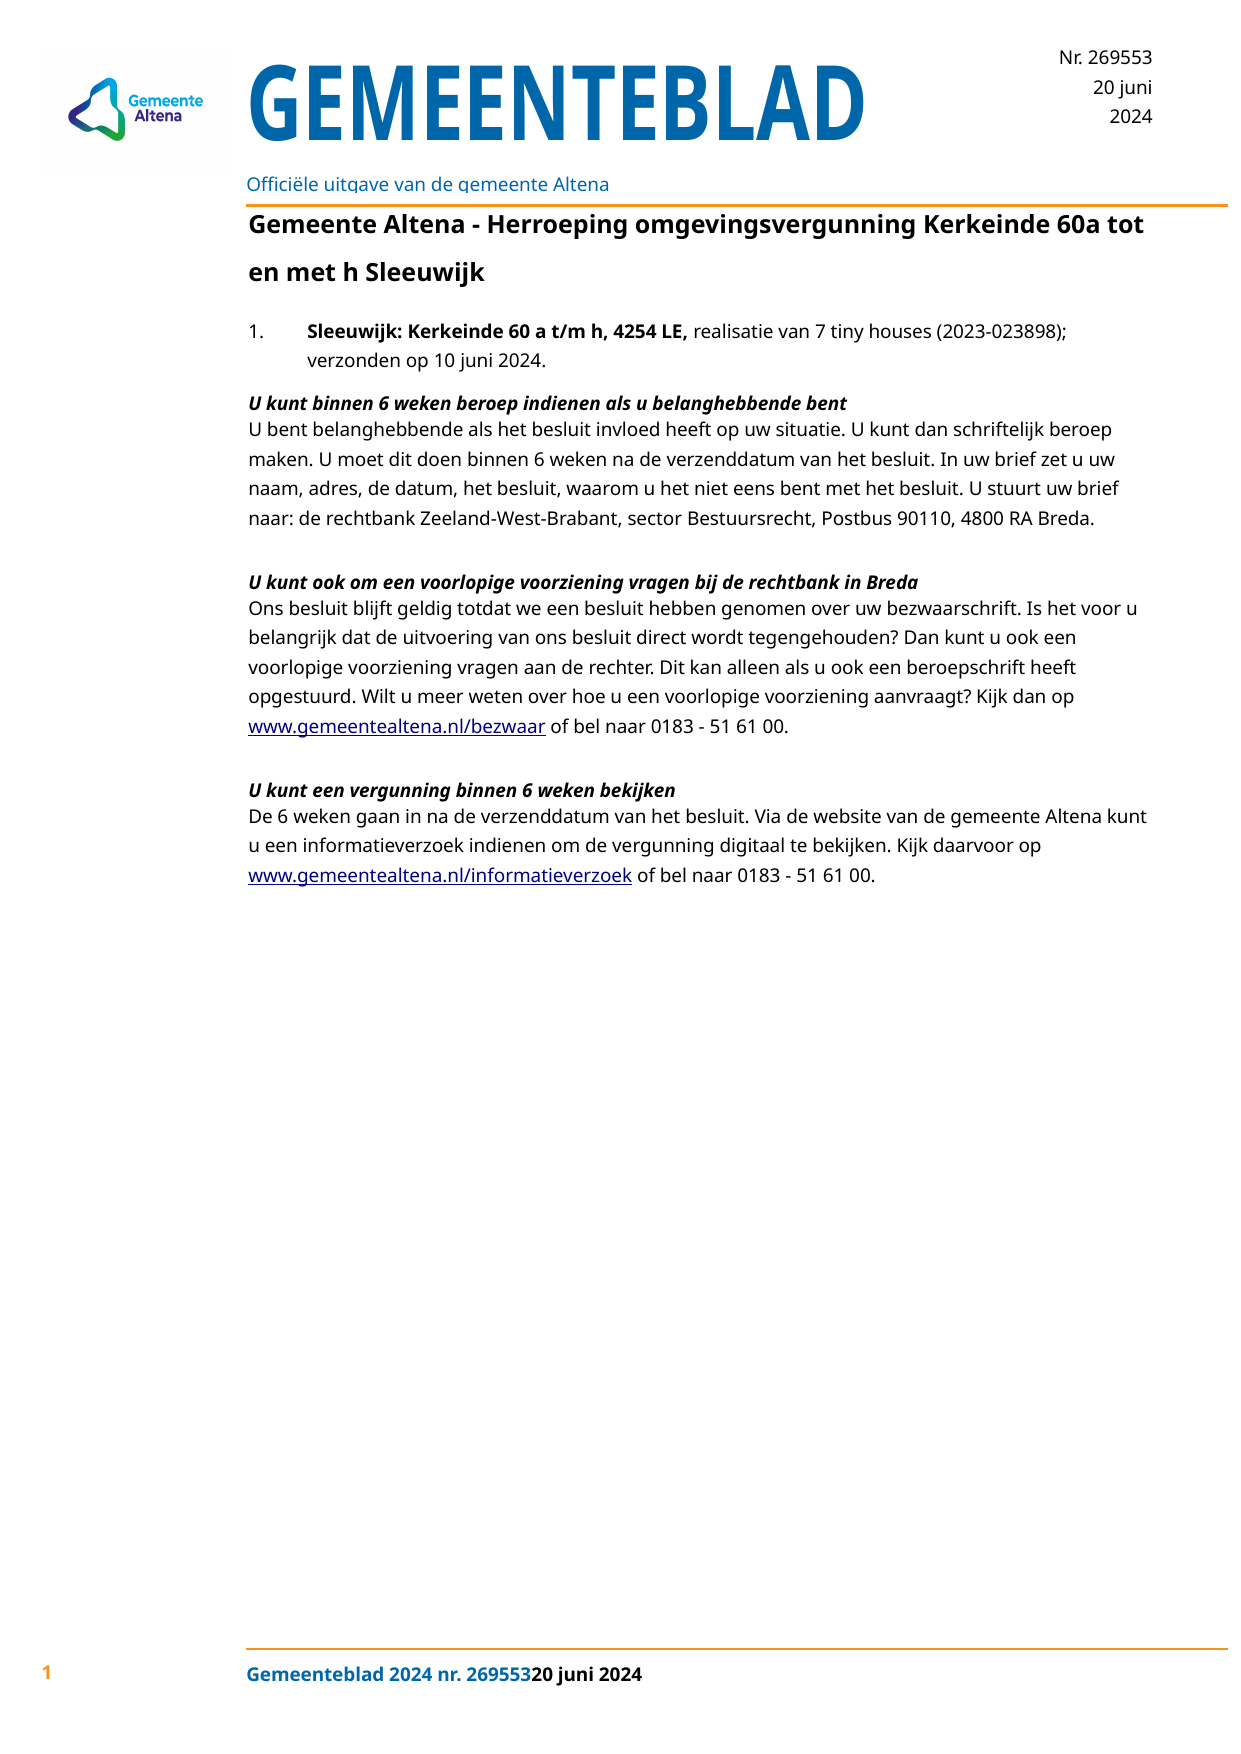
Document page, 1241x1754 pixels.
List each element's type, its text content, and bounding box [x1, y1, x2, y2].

list Sleeuwijk: Kerkeinde 60 a t/m h, 4254 LE, realisatie van 7 tiny houses (2023-023898); verzonden op 10 juni 2024. [248, 318, 1152, 373]
text U kunt ook om een voorlopige voorziening vragen bij de rechtbank in Breda [248, 569, 1152, 595]
text De 6 weken gaan in na de verzenddatum van het besluit. Via de website van de gemeente Altena kunt u een informatieverzoek indienen om de vergunning digitaal te bekijken. Kijk daarvoor op www.gemeentealtena.nl/informatieverzoek of bel naar 0183 - 51 61 00. [248, 803, 1152, 888]
text Ons besluit blijft geldig totdat we een besluit hebben genomen over uw bezwaarschrift. Is het voor u belangrijk dat de uitvoering van ons besluit direct wordt tegengehouden? Dan kunt u ook een voorlopige voorziening vragen aan de rechter. Dit kan alleen als u ook een beroepschrift heeft opgestuurd. Wilt u meer weten over hoe u een voorlopige voorziening aanvraagt? Kijk dan op www.gemeentealtena.nl/bezwaar of bel naar 0183 - 51 61 00. [248, 595, 1152, 739]
text U kunt binnen 6 weken beroep indienen als u belanghebbende bent [248, 391, 1152, 416]
picture [41, 47, 231, 172]
text U kunt een vergunning binnen 6 weken bekijken [248, 777, 1152, 803]
text U bent belanghebbende als het besluit invloed heeft op uw situatie. U kunt dan schriftelijk beroep maken. U moet dit doen binnen 6 weken na de verzenddatum van het besluit. In uw brief zet u uw naam, adres, de datum, het besluit, waarom u het niet eens bent met het besluit. U stuurt uw brief naar: de rechtbank Zeeland-West-Brabant, sector Bestuursrecht, Postbus 90110, 4800 RA Breda. [248, 416, 1152, 531]
text Gemeente Altena - Herroeping omgevingsvergunning Kerkeinde 60a tot en met h Sleeuwijk [248, 207, 1152, 288]
